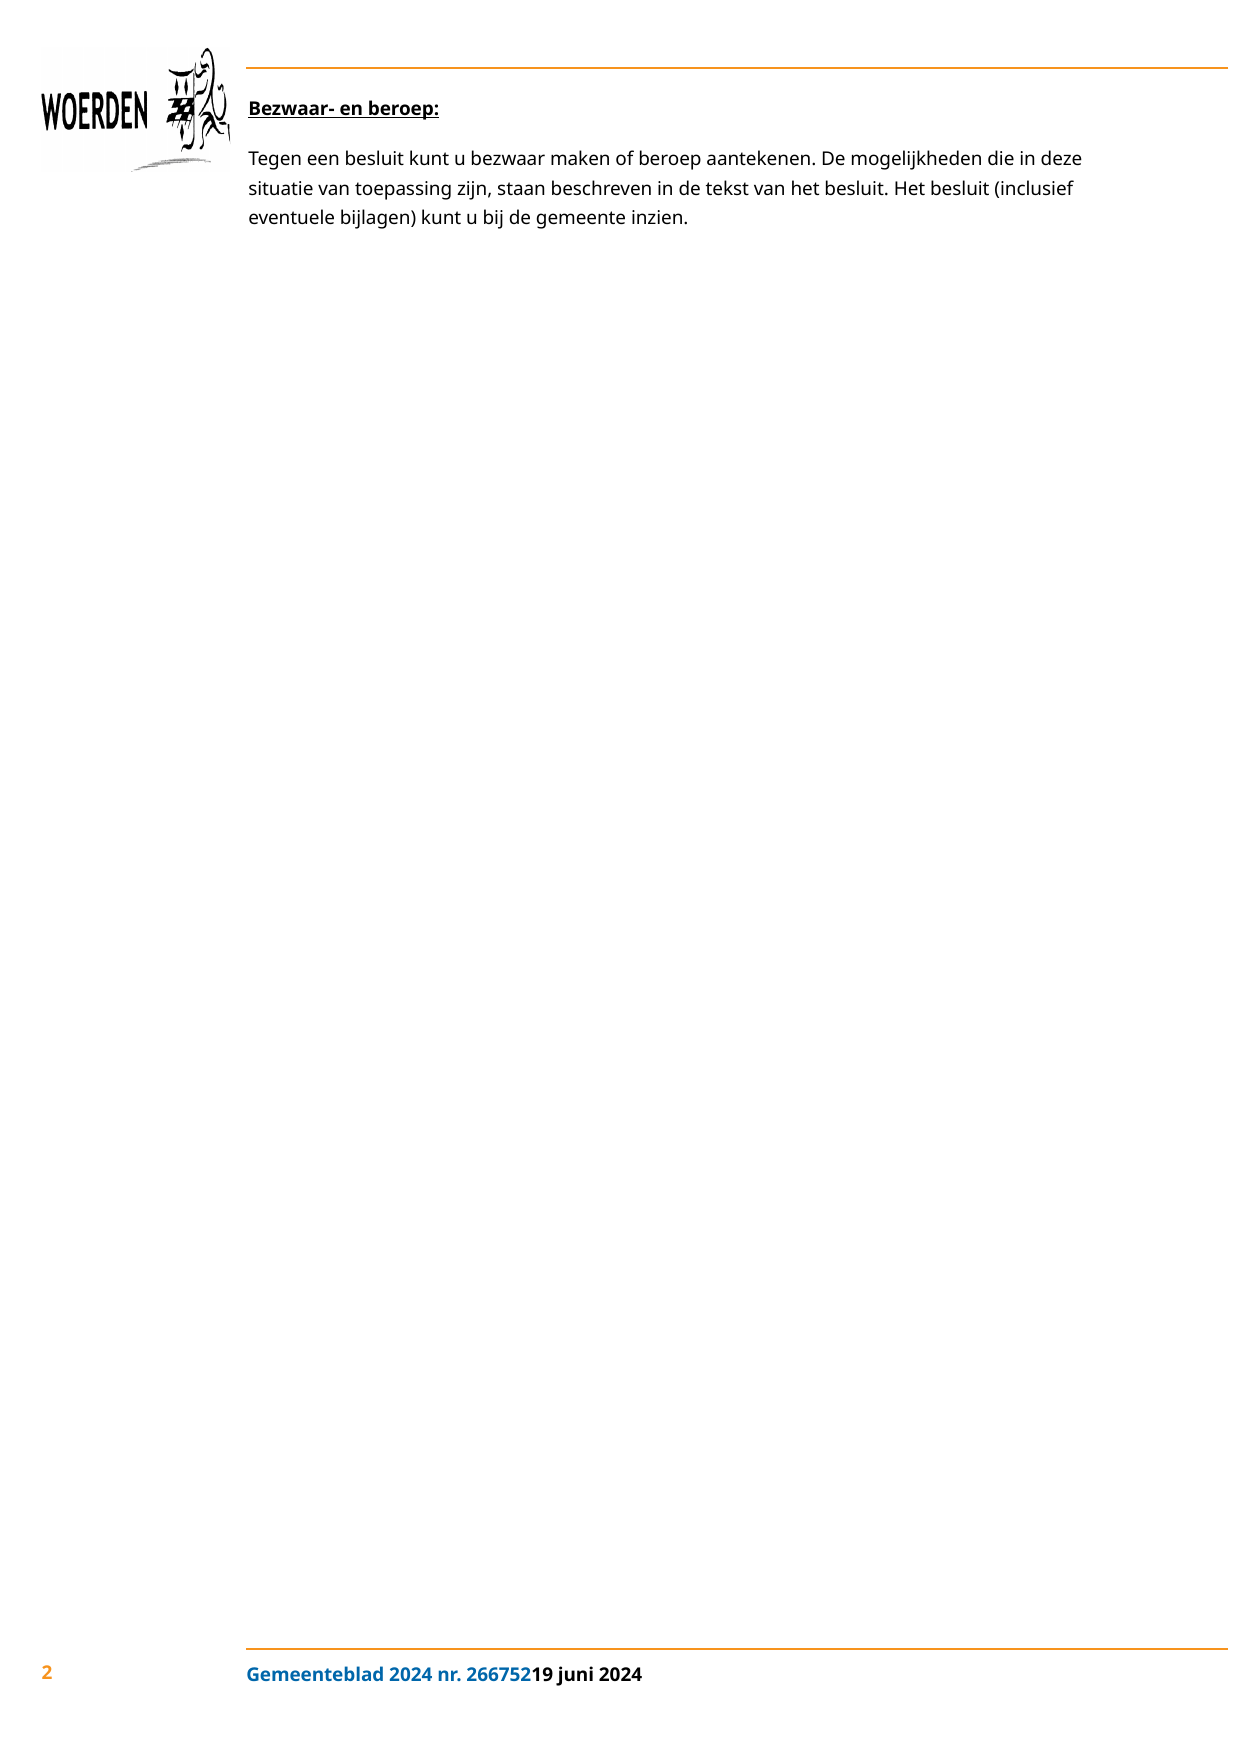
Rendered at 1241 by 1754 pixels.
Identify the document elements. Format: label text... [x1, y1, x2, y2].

text Tegen een besluit kunt u bezwaar maken of beroep aantekenen. De mogelijkheden die in deze situatie van toepassing zijn, staan beschreven in de tekst van het besluit. Het besluit (inclusief eventuele bijlagen) kunt u bij de gemeente inzien. [248, 145, 1152, 230]
picture [41, 47, 231, 172]
text Bezwaar- en beroep: [248, 95, 1152, 121]
